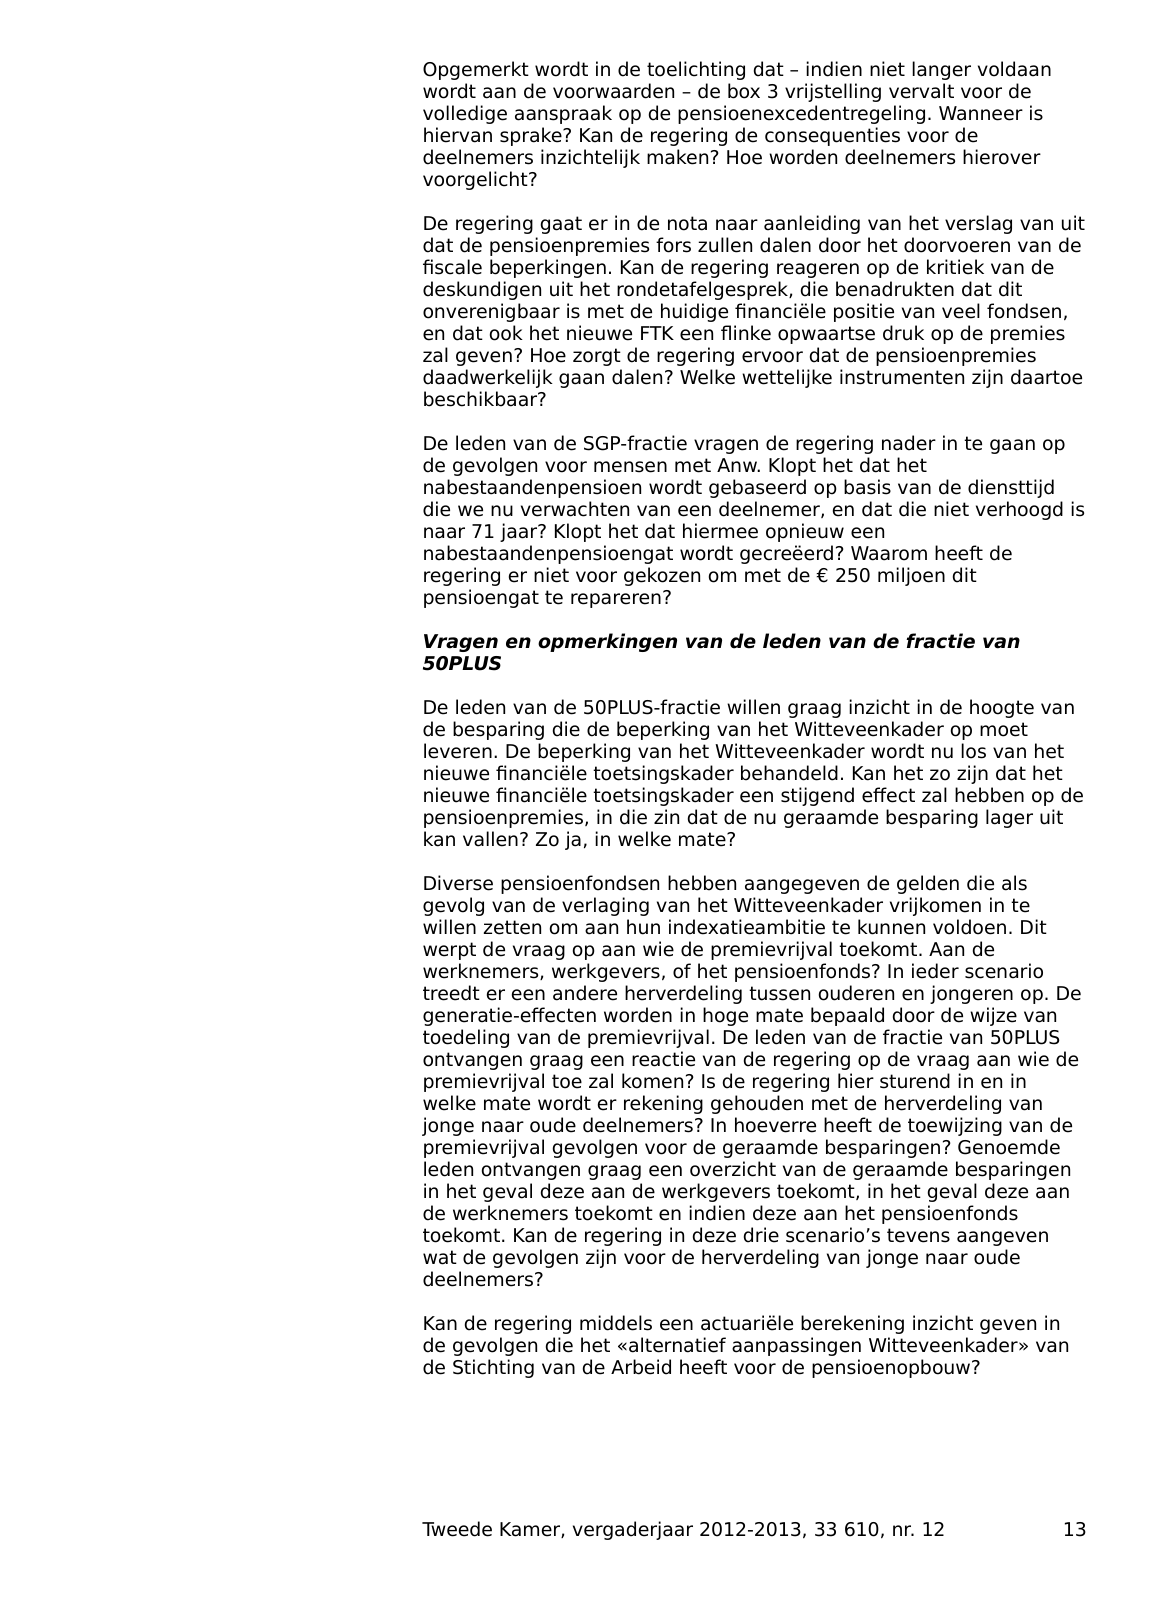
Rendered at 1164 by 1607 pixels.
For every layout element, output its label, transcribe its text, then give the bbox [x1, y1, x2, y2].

text Opgemerkt wordt in de toelichting dat – indien niet langer voldaan wordt aan de voorwaarden – de box 3 vrijstelling vervalt voor de volledige aanspraak op de pensioenexcedentregeling. Wanneer is hiervan sprake? Kan de regering de consequenties voor de deelnemers inzichtelijk maken? Hoe worden deelnemers hierover voorgelicht? [422, 59, 1087, 191]
text De leden van de SGP-fractie vragen de regering nader in te gaan op de gevolgen voor mensen met Anw. Klopt het dat het nabestaandenpensioen wordt gebaseerd op basis van de diensttijd die we nu verwachten van een deelnemer, en dat die niet verhoogd is naar 71 jaar? Klopt het dat hiermee opnieuw een nabestaandenpensioengat wordt gecreëerd? Waarom heeft de regering er niet voor gekozen om met de € 250 miljoen dit pensioengat te repareren? [422, 433, 1087, 609]
text Kan de regering middels een actuariële berekening inzicht geven in de gevolgen die het «alternatief aanpassingen Witteveenkader» van de Stichting van de Arbeid heeft voor de pensioenopbouw? [422, 1313, 1087, 1379]
text De regering gaat er in de nota naar aanleiding van het verslag van uit dat de pensioenpremies fors zullen dalen door het doorvoeren van de fiscale beperkingen. Kan de regering reageren op de kritiek van de deskundigen uit het rondetafelgesprek, die benadrukten dat dit onverenigbaar is met de huidige financiële positie van veel fondsen, en dat ook het nieuwe FTK een flinke opwaartse druk op de premies zal geven? Hoe zorgt de regering ervoor dat de pensioenpremies daadwerkelijk gaan dalen? Welke wettelijke instrumenten zijn daartoe beschikbaar? [422, 213, 1087, 411]
subtitle Vragen en opmerkingen van de leden van de fractie van 50PLUS [422, 631, 1087, 675]
text Diverse pensioenfondsen hebben aangegeven de gelden die als gevolg van de verlaging van het Witteveenkader vrijkomen in te willen zetten om aan hun indexatieambitie te kunnen voldoen. Dit werpt de vraag op aan wie de premievrijval toekomt. Aan de werknemers, werkgevers, of het pensioenfonds? In ieder scenario treedt er een andere herverdeling tussen ouderen en jongeren op. De generatie-effecten worden in hoge mate bepaald door de wijze van toedeling van de premievrijval. De leden van de fractie van 50PLUS ontvangen graag een reactie van de regering op de vraag aan wie de premievrijval toe zal komen? Is de regering hier sturend in en in welke mate wordt er rekening gehouden met de herverdeling van jonge naar oude deelnemers? In hoeverre heeft de toewijzing van de premievrijval gevolgen voor de geraamde besparingen? Genoemde leden ontvangen graag een overzicht van de geraamde besparingen in het geval deze aan de werkgevers toekomt, in het geval deze aan de werknemers toekomt en indien deze aan het pensioenfonds toekomt. Kan de regering in deze drie scenario’s tevens aangeven wat de gevolgen zijn voor de herverdeling van jonge naar oude deelnemers? [422, 873, 1087, 1291]
text De leden van de 50PLUS-fractie willen graag inzicht in de hoogte van de besparing die de beperking van het Witteveenkader op moet leveren. De beperking van het Witteveenkader wordt nu los van het nieuwe financiële toetsingskader behandeld. Kan het zo zijn dat het nieuwe financiële toetsingskader een stijgend effect zal hebben op de pensioenpremies, in die zin dat de nu geraamde besparing lager uit kan vallen? Zo ja, in welke mate? [422, 697, 1087, 851]
